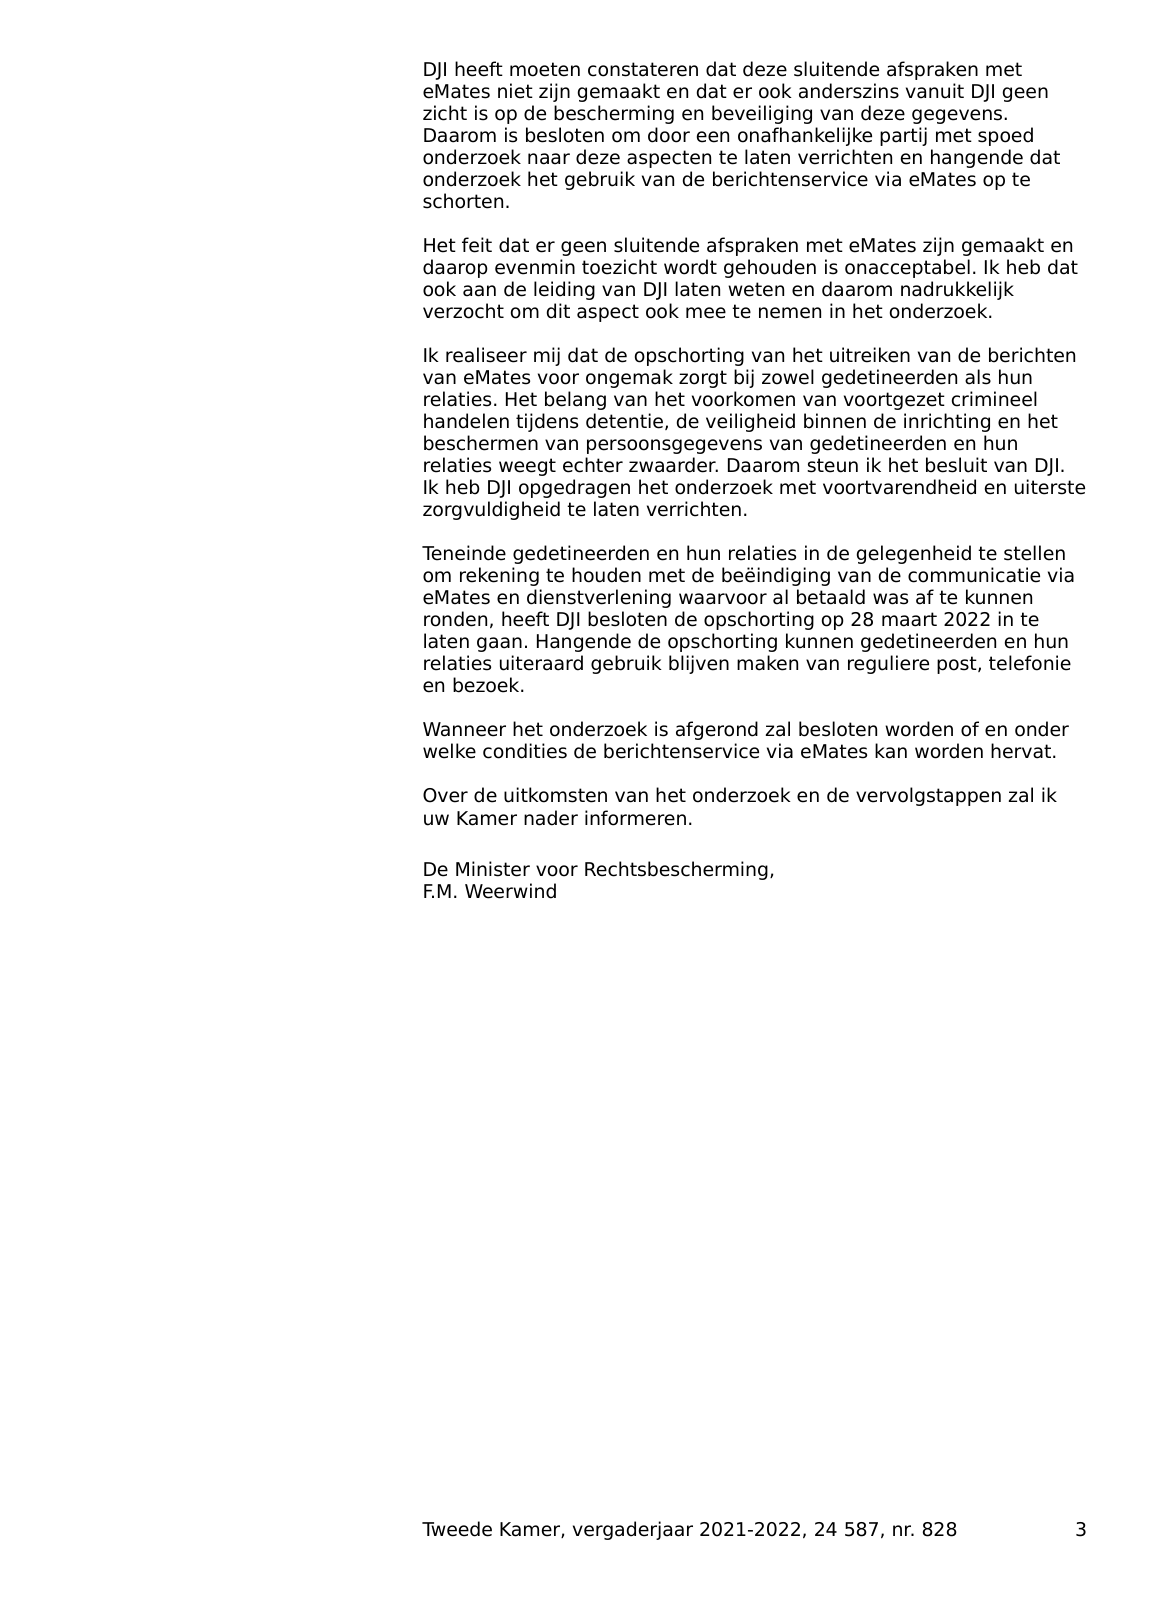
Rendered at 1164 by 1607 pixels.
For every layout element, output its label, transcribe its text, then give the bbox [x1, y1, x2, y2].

text Teneinde gedetineerden en hun relaties in de gelegenheid te stellen om rekening te houden met de beëindiging van de communicatie via eMates en dienstverlening waarvoor al betaald was af te kunnen ronden, heeft DJI besloten de opschorting op 28 maart 2022 in te laten gaan. Hangende de opschorting kunnen gedetineerden en hun relaties uiteraard gebruik blijven maken van reguliere post, telefonie en bezoek. [422, 543, 1087, 697]
text De Minister voor Rechtsbescherming, F.M. Weerwind [422, 859, 1087, 903]
text Het feit dat er geen sluitende afspraken met eMates zijn gemaakt en daarop evenmin toezicht wordt gehouden is onacceptabel. Ik heb dat ook aan de leiding van DJI laten weten en daarom nadrukkelijk verzocht om dit aspect ook mee te nemen in het onderzoek. [422, 235, 1087, 323]
text Wanneer het onderzoek is afgerond zal besloten worden of en onder welke condities de berichtenservice via eMates kan worden hervat. [422, 719, 1087, 763]
text Ik realiseer mij dat de opschorting van het uitreiken van de berichten van eMates voor ongemak zorgt bij zowel gedetineerden als hun relaties. Het belang van het voorkomen van voortgezet crimineel handelen tijdens detentie, de veiligheid binnen de inrichting en het beschermen van persoonsgegevens van gedetineerden en hun relaties weegt echter zwaarder. Daarom steun ik het besluit van DJI. Ik heb DJI opgedragen het onderzoek met voortvarendheid en uiterste zorgvuldigheid te laten verrichten. [422, 345, 1087, 521]
text Over de uitkomsten van het onderzoek en de vervolgstappen zal ik uw Kamer nader informeren. [422, 785, 1087, 829]
text DJI heeft moeten constateren dat deze sluitende afspraken met eMates niet zijn gemaakt en dat er ook anderszins vanuit DJI geen zicht is op de bescherming en beveiliging van deze gegevens. Daarom is besloten om door een onafhankelijke partij met spoed onderzoek naar deze aspecten te laten verrichten en hangende dat onderzoek het gebruik van de berichtenservice via eMates op te schorten. [422, 59, 1087, 213]
